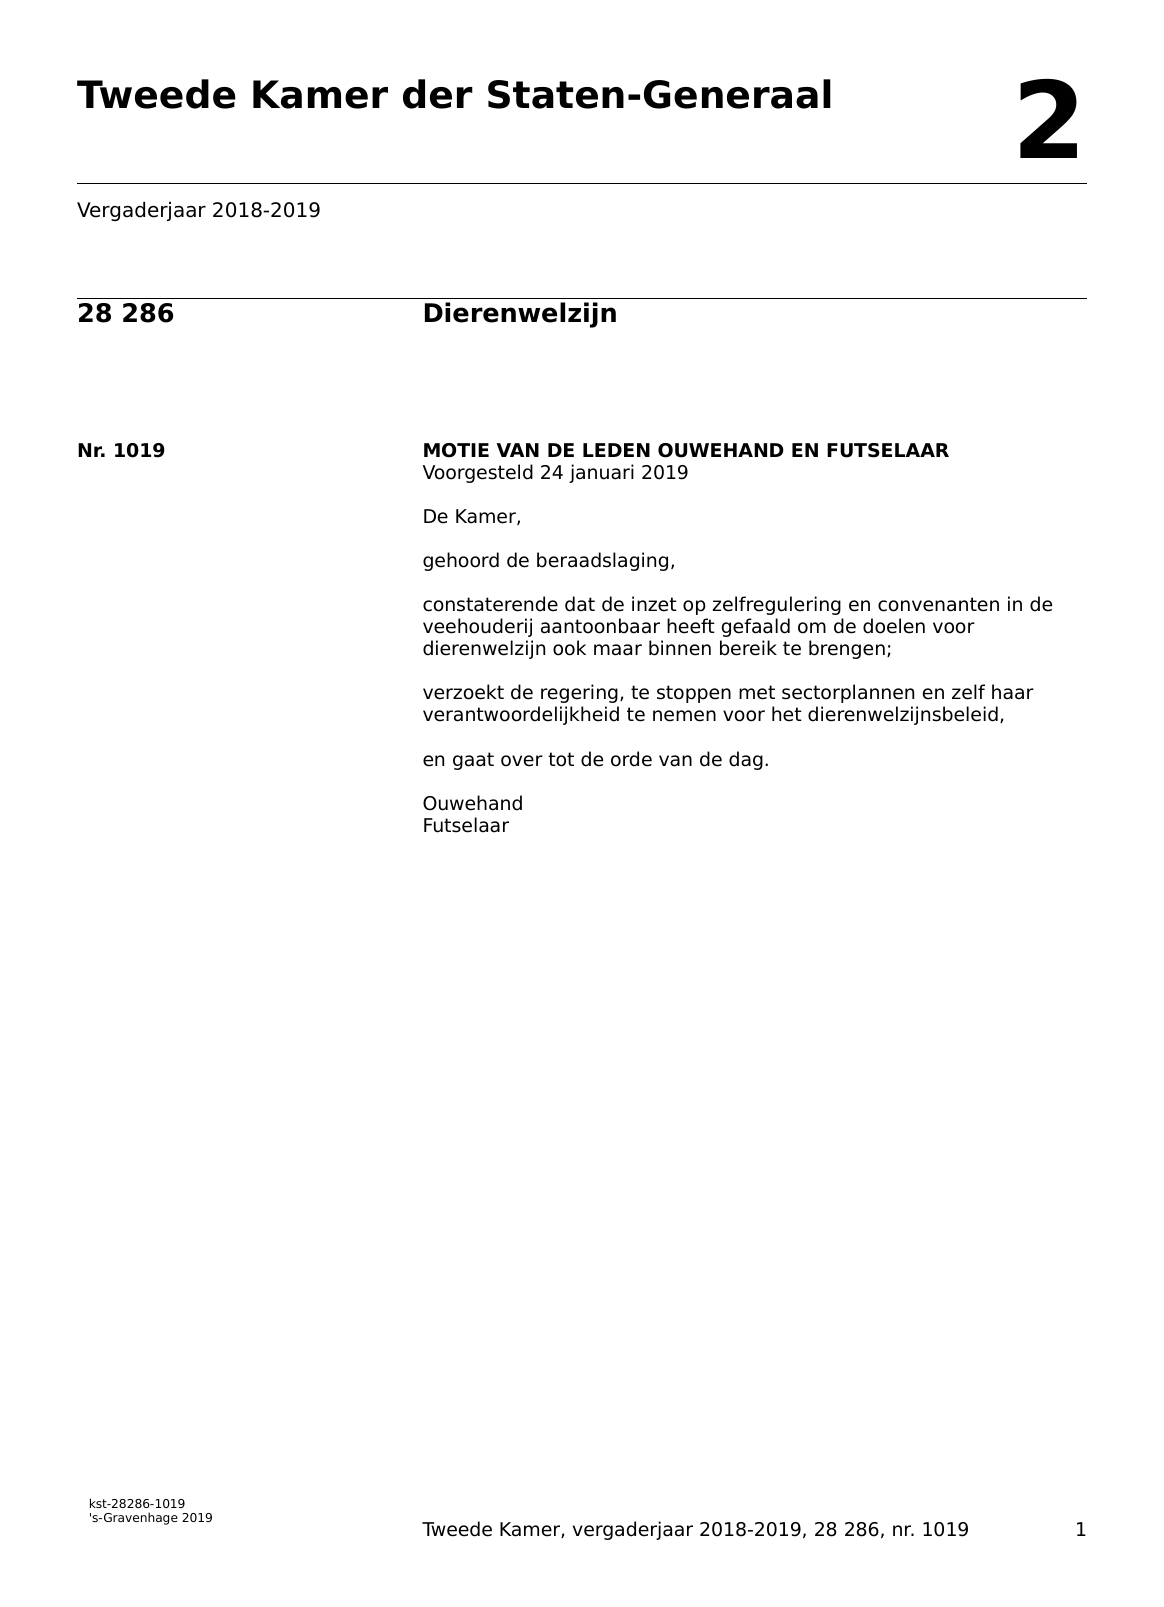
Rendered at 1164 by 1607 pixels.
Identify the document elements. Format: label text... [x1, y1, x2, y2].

text Voorgesteld 24 januari 2019 [422, 462, 1087, 484]
subtitle Nr. 1019 MOTIE VAN DE LEDEN OUWEHAND EN FUTSELAAR [77, 440, 1087, 462]
table_header Tweede Kamer der Staten-Generaal [77, 59, 886, 183]
subtitle 28 286 Dierenwelzijn [77, 299, 1087, 329]
table_cell Vergaderjaar 2018-2019 [77, 184, 1087, 298]
table_header 2 [886, 59, 1087, 183]
text Futselaar [422, 814, 1087, 837]
text 's-Gravenhage 2019 [88, 1511, 323, 1525]
text De Kamer, [422, 506, 1087, 528]
text kst-28286-1019 [88, 1497, 323, 1511]
text verzoekt de regering, te stoppen met sectorplannen en zelf haar verantwoordelijkheid te nemen voor het dierenwelzijnsbeleid, [422, 682, 1087, 726]
text constaterende dat de inzet op zelfregulering en convenanten in de veehouderij aantoonbaar heeft gefaald om de doelen voor dierenwelzijn ook maar binnen bereik te brengen; [422, 594, 1087, 660]
text en gaat over tot de orde van de dag. [422, 748, 1087, 770]
text Ouwehand [422, 793, 1087, 814]
text gehoord de beraadslaging, [422, 550, 1087, 572]
